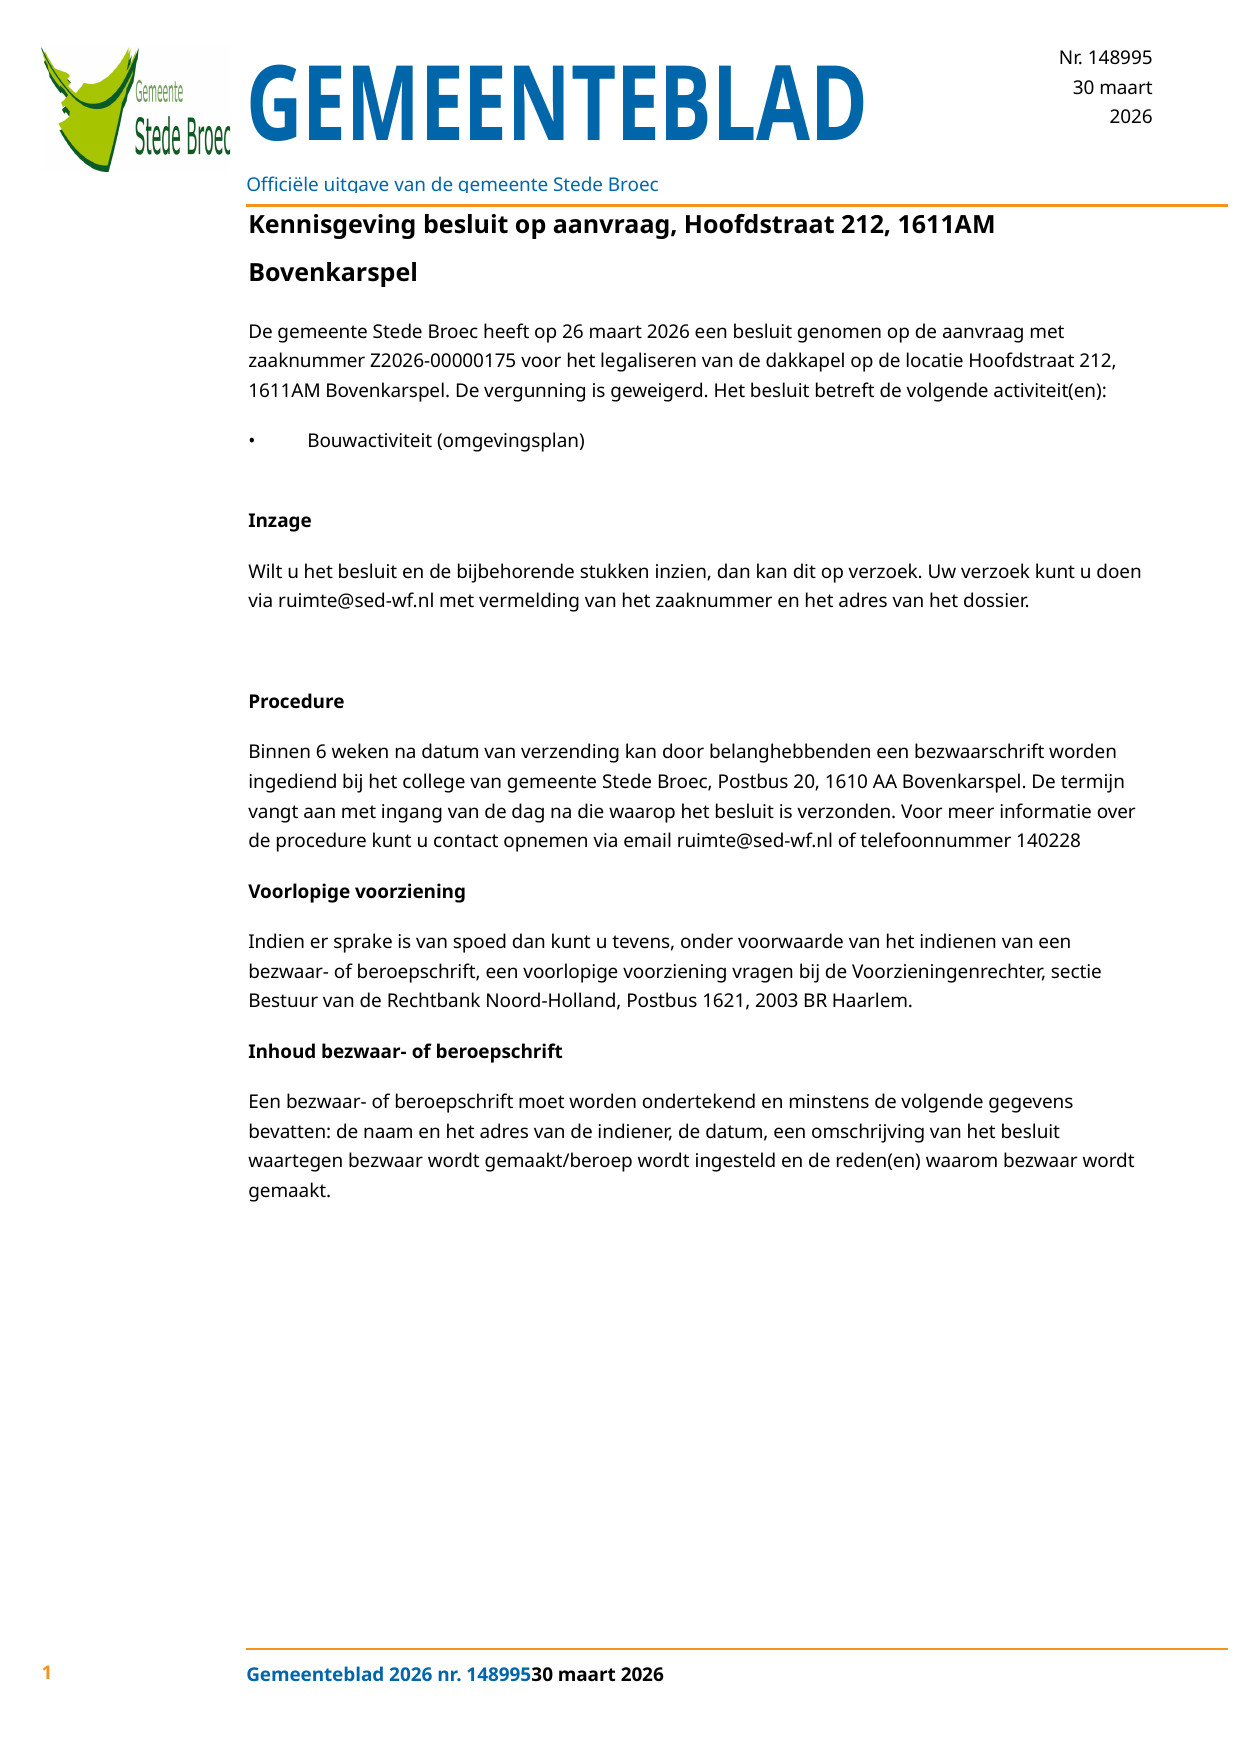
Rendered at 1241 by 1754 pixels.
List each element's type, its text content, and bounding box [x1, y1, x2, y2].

text Inhoud bezwaar- of beroepschrift [248, 1038, 1152, 1064]
list Bouwactiviteit (omgevingsplan) [248, 427, 1152, 453]
text Wilt u het besluit en de bijbehorende stukken inzien, dan kan dit op verzoek. Uw verzoek kunt u doen via ruimte@sed-wf.nl met vermelding van het zaaknummer en het adres van het dossier. [248, 558, 1152, 613]
text Inzage [248, 507, 1152, 533]
text Kennisgeving besluit op aanvraag, Hoofdstraat 212, 1611AM Bovenkarspel [248, 207, 1152, 288]
picture [41, 47, 231, 172]
text Voorlopige voorziening [248, 878, 1152, 904]
text Binnen 6 weken na datum van verzending kan door belanghebbenden een bezwaarschrift worden ingediend bij het college van gemeente Stede Broec, Postbus 20, 1610 AA Bovenkarspel. De termijn vangt aan met ingang van de dag na die waarop het besluit is verzonden. Voor meer informatie over de procedure kunt u contact opnemen via email ruimte@sed-wf.nl of telefoonnummer 140228 [248, 739, 1152, 853]
text Procedure [248, 688, 1152, 714]
text Een bezwaar- of beroepschrift moet worden ondertekend en minstens de volgende gegevens bevatten: de naam en het adres van de indiener, de datum, een omschrijving van het besluit waartegen bezwaar wordt gemaakt/beroep wordt ingesteld en de reden(en) waarom bezwaar wordt gemaakt. [248, 1088, 1152, 1203]
text Indien er sprake is van spoed dan kunt u tevens, onder voorwaarde van het indienen van een bezwaar- of beroepschrift, een voorlopige voorziening vragen bij de Voorzieningenrechter, sectie Bestuur van de Rechtbank Noord-Holland, Postbus 1621, 2003 BR Haarlem. [248, 928, 1152, 1013]
text De gemeente Stede Broec heeft op 26 maart 2026 een besluit genomen op de aanvraag met zaaknummer Z2026-00000175 voor het legaliseren van de dakkapel op de locatie Hoofdstraat 212, 1611AM Bovenkarspel. De vergunning is geweigerd. Het besluit betreft de volgende activiteit(en): [248, 318, 1152, 403]
